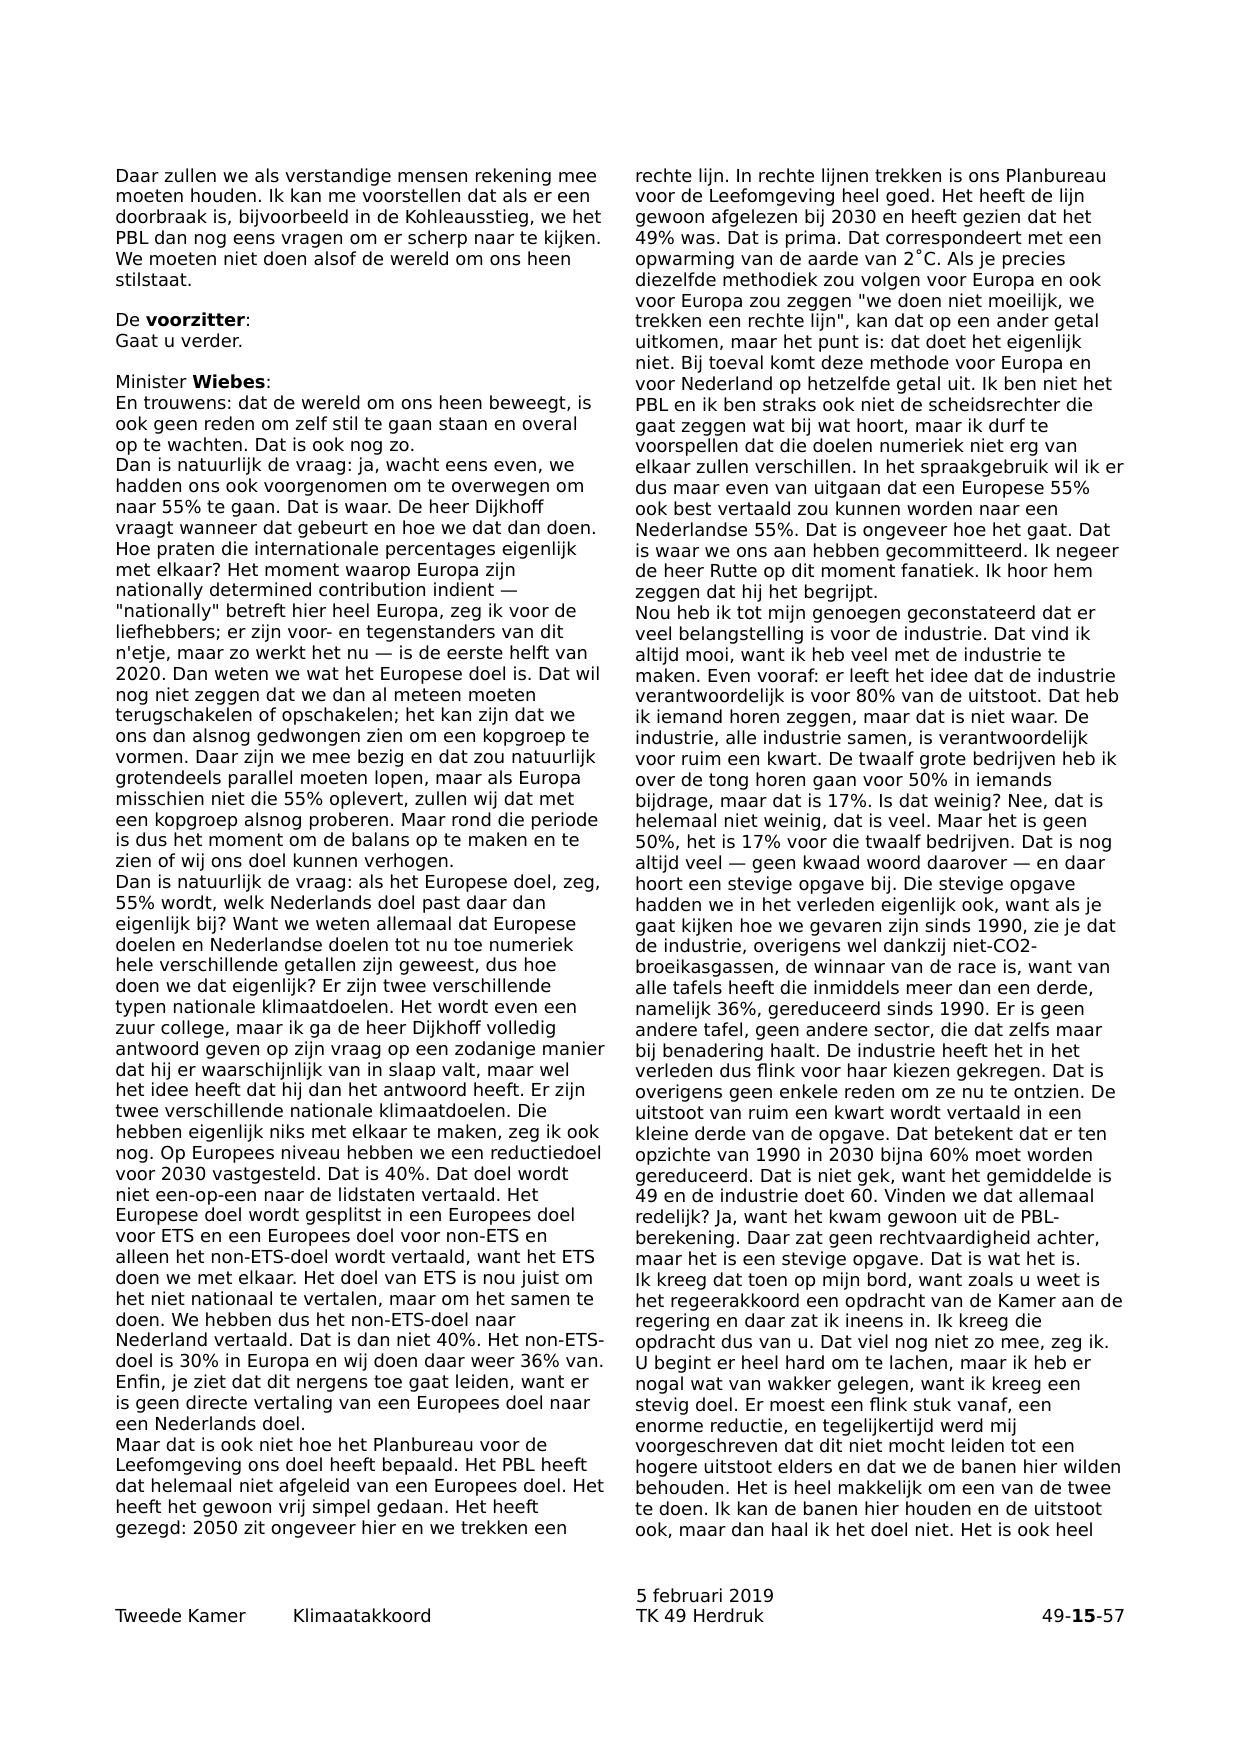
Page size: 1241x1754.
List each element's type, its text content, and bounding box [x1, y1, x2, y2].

text Dan is natuurlijk de vraag: als het Europese doel, zeg, 55% wordt, welk Nederlands doel past daar dan eigenlijk bij? Want we weten allemaal dat Europese doelen en Nederlandse doelen tot nu toe numeriek hele verschillende getallen zijn geweest, dus hoe doen we dat eigenlijk? Er zijn twee verschillende typen nationale klimaatdoelen. Het wordt even een zuur college, maar ik ga de heer Dijkhoff volledig antwoord geven op zijn vraag op een zodanige manier dat hij er waarschijnlijk van in slaap valt, maar wel het idee heeft dat hij dan het antwoord heeft. Er zijn twee verschillende nationale klimaatdoelen. Die hebben eigenlijk niks met elkaar te maken, zeg ik ook nog. Op Europees niveau hebben we een reductiedoel voor 2030 vastgesteld. Dat is 40%. Dat doel wordt niet een-op-een naar de lidstaten vertaald. Het Europese doel wordt gesplitst in een Europees doel voor ETS en een Europees doel voor non-ETS en alleen het non-ETS-doel wordt vertaald, want het ETS doen we met elkaar. Het doel van ETS is nou juist om het niet nationaal te vertalen, maar om het samen te doen. We hebben dus het non-ETS-doel naar Nederland vertaald. Dat is dan niet 40%. Het non-ETS-doel is 30% in Europa en wij doen daar weer 36% van. Enfin, je ziet dat dit nergens toe gaat leiden, want er is geen directe vertaling van een Europees doel naar een Nederlands doel. [115, 872, 605, 1434]
text Daar zullen we als verstandige mensen rekening mee moeten houden. Ik kan me voorstellen dat als er een doorbraak is, bijvoorbeeld in de Kohleausstieg, we het PBL dan nog eens vragen om er scherp naar te kijken. We moeten niet doen alsof de wereld om ons heen stilstaat. [115, 165, 605, 290]
text En trouwens: dat de wereld om ons heen beweegt, is ook geen reden om zelf stil te gaan staan en overal op te wachten. Dat is ook nog zo. [115, 393, 605, 455]
text Maar dat is ook niet hoe het Planbureau voor de Leefomgeving ons doel heeft bepaald. Het PBL heeft dat helemaal niet afgeleid van een Europees doel. Het heeft het gewoon vrij simpel gedaan. Het heeft gezegd: 2050 zit ongeveer hier en we trekken een [115, 1434, 605, 1538]
text Nou heb ik tot mijn genoegen geconstateerd dat er veel belangstelling is voor de industrie. Dat vind ik altijd mooi, want ik heb veel met de industrie te maken. Even vooraf: er leeft het idee dat de industrie verantwoordelijk is voor 80% van de uitstoot. Dat heb ik iemand horen zeggen, maar dat is niet waar. De industrie, alle industrie samen, is verantwoordelijk voor ruim een kwart. De twaalf grote bedrijven heb ik over de tong horen gaan voor 50% in iemands bijdrage, maar dat is 17%. Is dat weinig? Nee, dat is helemaal niet weinig, dat is veel. Maar het is geen 50%, het is 17% voor die twaalf bedrijven. Dat is nog altijd veel — geen kwaad woord daarover — en daar hoort een stevige opgave bij. Die stevige opgave hadden we in het verleden eigenlijk ook, want als je gaat kijken hoe we gevaren zijn sinds 1990, zie je dat de industrie, overigens wel dankzij niet-CO2-broeikasgassen, de winnaar van de race is, want van alle tafels heeft die inmiddels meer dan een derde, namelijk 36%, gereduceerd sinds 1990. Er is geen andere tafel, geen andere sector, die dat zelfs maar bij benadering haalt. De industrie heeft het in het verleden dus flink voor haar kiezen gekregen. Dat is overigens geen enkele reden om ze nu te ontzien. De uitstoot van ruim een kwart wordt vertaald in een kleine derde van de opgave. Dat betekent dat er ten opzichte van 1990 in 2030 bijna 60% moet worden gereduceerd. Dat is niet gek, want het gemiddelde is 49 en de industrie doet 60. Vinden we dat allemaal redelijk? Ja, want het kwam gewoon uit de PBL-berekening. Daar zat geen rechtvaardigheid achter, maar het is een stevige opgave. Dat is wat het is. [635, 603, 1125, 1269]
text Ik kreeg dat toen op mijn bord, want zoals u weet is het regeerakkoord een opdracht van de Kamer aan de regering en daar zat ik ineens in. Ik kreeg die opdracht dus van u. Dat viel nog niet zo mee, zeg ik. U begint er heel hard om te lachen, maar ik heb er nogal wat van wakker gelegen, want ik kreeg een stevig doel. Er moest een flink stuk vanaf, een enorme reductie, en tegelijkertijd werd mij voorgeschreven dat dit niet mocht leiden tot een hogere uitstoot elders en dat we de banen hier wilden behouden. Het is heel makkelijk om een van de twee te doen. Ik kan de banen hier houden en de uitstoot ook, maar dan haal ik het doel niet. Het is ook heel [635, 1269, 1125, 1540]
text Gaat u verder. [115, 331, 605, 352]
text Dan is natuurlijk de vraag: ja, wacht eens even, we hadden ons ook voorgenomen om te overwegen om naar 55% te gaan. Dat is waar. De heer Dijkhoff vraagt wanneer dat gebeurt en hoe we dat dan doen. Hoe praten die internationale percentages eigenlijk met elkaar? Het moment waarop Europa zijn nationally determined contribution indient — "nationally" betreft hier heel Europa, zeg ik voor de liefhebbers; er zijn voor- en tegenstanders van dit n'etje, maar zo werkt het nu — is de eerste helft van 2020. Dan weten we wat het Europese doel is. Dat wil nog niet zeggen dat we dan al meteen moeten terugschakelen of opschakelen; het kan zijn dat we ons dan alsnog gedwongen zien om een kopgroep te vormen. Daar zijn we mee bezig en dat zou natuurlijk grotendeels parallel moeten lopen, maar als Europa misschien niet die 55% oplevert, zullen wij dat met een kopgroep alsnog proberen. Maar rond die periode is dus het moment om de balans op te maken en te zien of wij ons doel kunnen verhogen. [115, 455, 605, 872]
text rechte lijn. In rechte lijnen trekken is ons Planbureau voor de Leefomgeving heel goed. Het heeft de lijn gewoon afgelezen bij 2030 en heeft gezien dat het 49% was. Dat is prima. Dat correspondeert met een opwarming van de aarde van 2˚C. Als je precies diezelfde methodiek zou volgen voor Europa en ook voor Europa zou zeggen "we doen niet moeilijk, we trekken een rechte lijn", kan dat op een ander getal uitkomen, maar het punt is: dat doet het eigenlijk niet. Bij toeval komt deze methode voor Europa en voor Nederland op hetzelfde getal uit. Ik ben niet het PBL en ik ben straks ook niet de scheidsrechter die gaat zeggen wat bij wat hoort, maar ik durf te voorspellen dat die doelen numeriek niet erg van elkaar zullen verschillen. In het spraakgebruik wil ik er dus maar even van uitgaan dat een Europese 55% ook best vertaald zou kunnen worden naar een Nederlandse 55%. Dat is ongeveer hoe het gaat. Dat is waar we ons aan hebben gecommitteerd. Ik negeer de heer Rutte op dit moment fanatiek. Ik hoor hem zeggen dat hij het begrijpt. [635, 165, 1125, 603]
text Minister Wiebes: [115, 372, 605, 393]
text De voorzitter: [115, 310, 605, 331]
